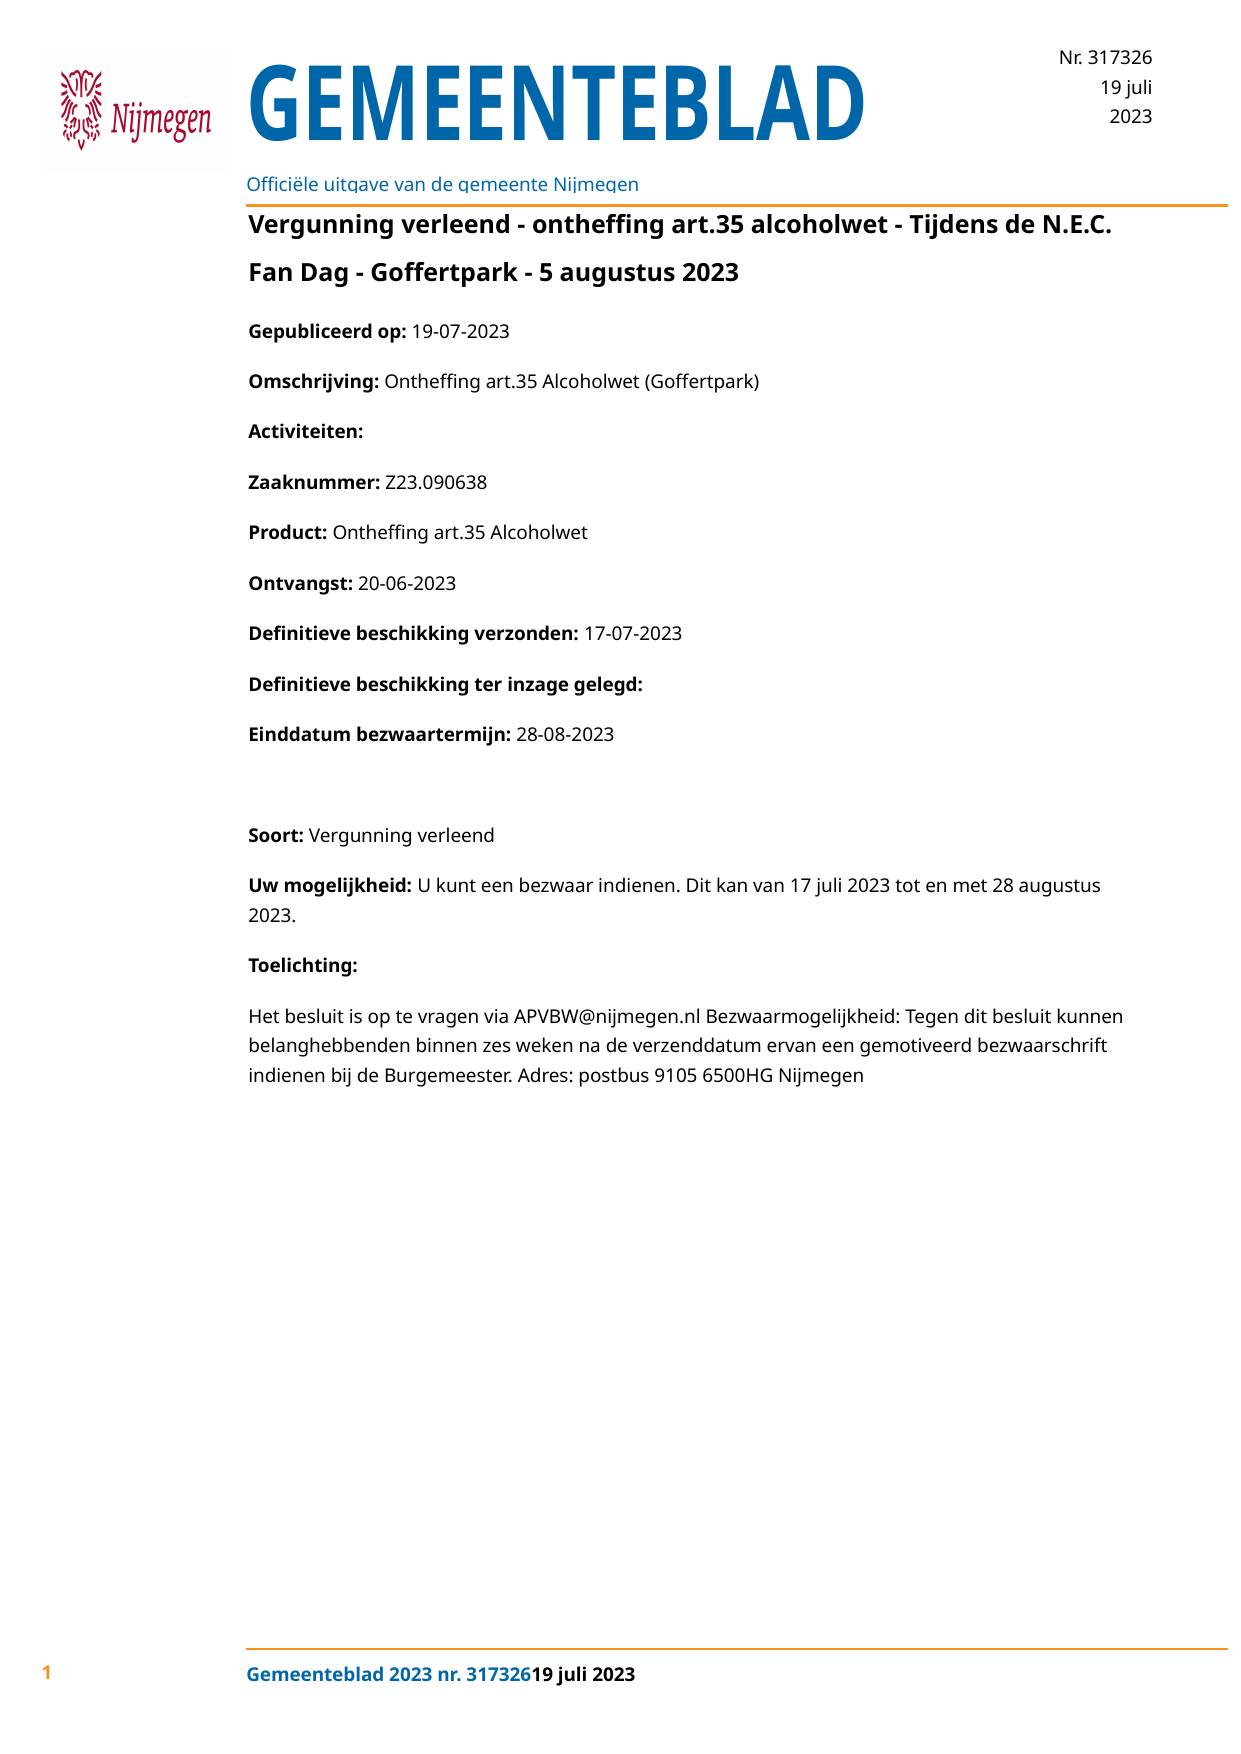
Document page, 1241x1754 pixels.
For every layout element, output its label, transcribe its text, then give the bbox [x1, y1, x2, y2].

text Toelichting: [248, 952, 1152, 978]
text Vergunning verleend - ontheffing art.35 alcoholwet - Tijdens de N.E.C. Fan Dag - Goffertpark - 5 augustus 2023 [248, 207, 1152, 288]
text Activiteiten: [248, 419, 1152, 444]
text Zaaknummer: Z23.090638 [248, 469, 1152, 495]
text Het besluit is op te vragen via APVBW@nijmegen.nl Bezwaarmogelijkheid: Tegen dit besluit kunnen belanghebbenden binnen zes weken na de verzenddatum ervan een gemotiveerd bezwaarschrift indienen bij de Burgemeester. Adres: postbus 9105 6500HG Nijmegen [248, 1003, 1152, 1088]
text Product: Ontheffing art.35 Alcoholwet [248, 519, 1152, 545]
text Gepubliceerd op: 19-07-2023 [248, 318, 1152, 344]
text Omschrijving: Ontheffing art.35 Alcoholwet (Goffertpark) [248, 368, 1152, 394]
text Definitieve beschikking ter inzage gelegd: [248, 671, 1152, 697]
picture [41, 47, 231, 172]
text Definitieve beschikking verzonden: 17-07-2023 [248, 620, 1152, 646]
text Einddatum bezwaartermijn: 28-08-2023 [248, 721, 1152, 747]
text Uw mogelijkheid: U kunt een bezwaar indienen. Dit kan van 17 juli 2023 tot en met 28 augustus 2023. [248, 872, 1152, 928]
text Ontvangst: 20-06-2023 [248, 570, 1152, 596]
text Soort: Vergunning verleend [248, 822, 1152, 848]
